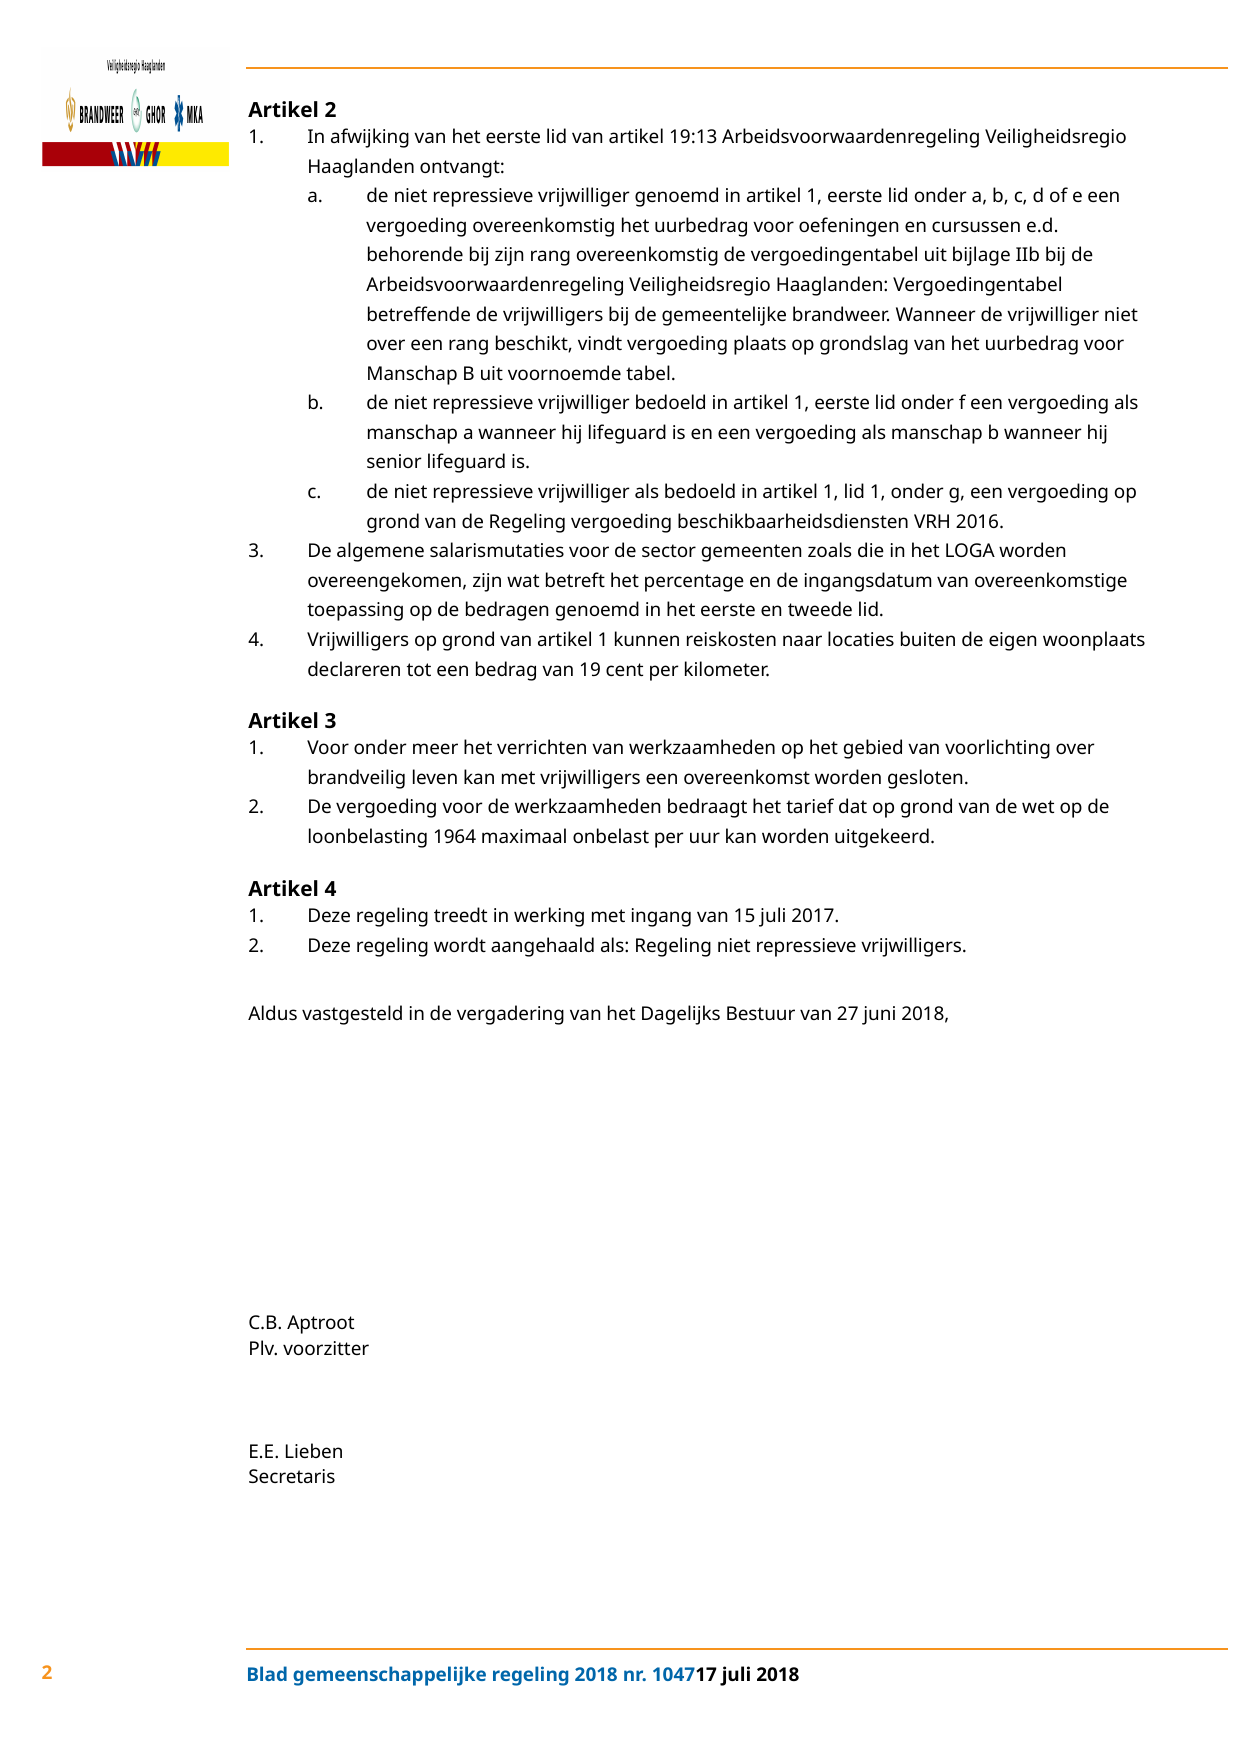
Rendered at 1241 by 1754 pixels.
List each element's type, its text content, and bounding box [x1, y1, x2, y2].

list Deze regeling treedt in werking met ingang van 15 juli 2017. [248, 902, 1152, 928]
list de niet repressieve vrijwilliger als bedoeld in artikel 1, lid 1, onder g, een vergoeding op grond van de Regeling vergoeding beschikbaarheidsdiensten VRH 2016. [307, 478, 1152, 533]
list de niet repressieve vrijwilliger bedoeld in artikel 1, eerste lid onder f een vergoeding als manschap a wanneer hij lifeguard is en een vergoeding als manschap b wanneer hij senior lifeguard is. [307, 389, 1152, 474]
text Artikel 4 [248, 874, 1152, 902]
list In afwijking van het eerste lid van artikel 19:13 Arbeidsvoorwaardenregeling Veiligheidsregio Haaglanden ontvangt: [248, 123, 1152, 178]
text Plv. voorzitter [248, 1335, 1152, 1361]
list de niet repressieve vrijwilliger genoemd in artikel 1, eerste lid onder a, b, c, d of e een vergoeding overeenkomstig het uurbedrag voor oefeningen en cursussen e.d. behorende bij zijn rang overeenkomstig de vergoedingentabel uit bijlage IIb bij de Arbeidsvoorwaardenregeling Veiligheidsregio Haaglanden: Vergoedingentabel betreffende de vrijwilligers bij de gemeentelijke brandweer. Wanneer de vrijwilliger niet over een rang beschikt, vindt vergoeding plaats op grondslag van het uurbedrag voor Manschap B uit voornoemde tabel. [307, 182, 1152, 386]
text Artikel 2 [248, 95, 1152, 123]
list Voor onder meer het verrichten van werkzaamheden op het gebied van voorlichting over brandveilig leven kan met vrijwilligers een overeenkomst worden gesloten. [248, 734, 1152, 790]
list De algemene salarismutaties voor de sector gemeenten zoals die in het LOGA worden overeengekomen, zijn wat betreft het percentage en de ingangsdatum van overeenkomstige toepassing op de bedragen genoemd in het eerste en tweede lid. [248, 537, 1152, 622]
list Vrijwilligers op grond van artikel 1 kunnen reiskosten naar locaties buiten de eigen woonplaats declareren tot een bedrag van 19 cent per kilometer. [248, 626, 1152, 681]
list Deze regeling wordt aangehaald als: Regeling niet repressieve vrijwilligers. [248, 932, 1152, 957]
text E.E. Lieben [248, 1438, 1152, 1464]
text Artikel 3 [248, 706, 1152, 734]
text Aldus vastgesteld in de vergadering van het Dagelijks Bestuur van 27 juni 2018, [248, 1001, 1152, 1026]
text C.B. Aptroot [248, 1309, 1152, 1335]
list De vergoeding voor de werkzaamheden bedraagt het tarief dat op grond van de wet op de loonbelasting 1964 maximaal onbelast per uur kan worden uitgekeerd. [248, 794, 1152, 849]
picture [41, 47, 231, 172]
text Secretaris [248, 1464, 1152, 1489]
